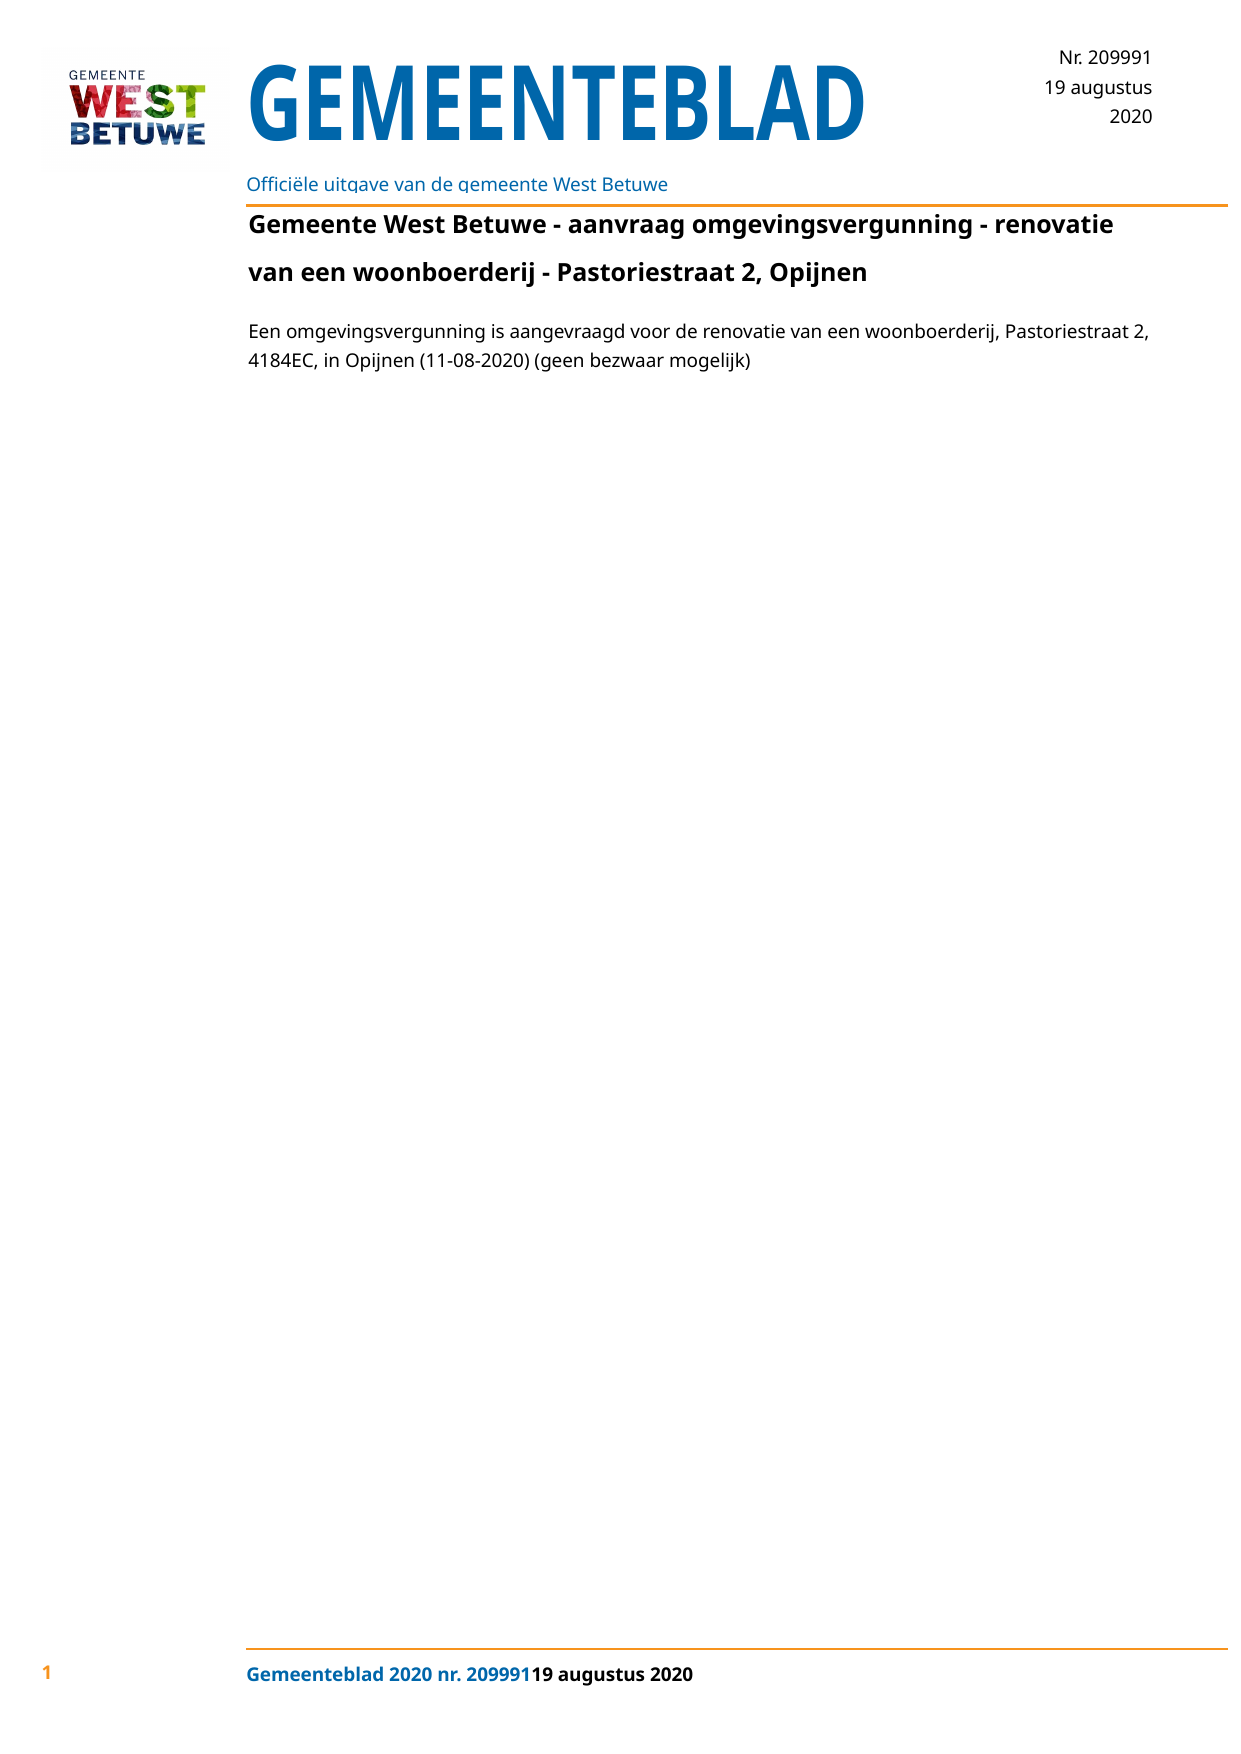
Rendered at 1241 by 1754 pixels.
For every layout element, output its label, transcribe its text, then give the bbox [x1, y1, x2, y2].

picture [41, 47, 231, 172]
text Een omgevingsvergunning is aangevraagd voor de renovatie van een woonboerderij, Pastoriestraat 2, 4184EC, in Opijnen (11-08-2020) (geen bezwaar mogelijk) [248, 318, 1152, 373]
text Gemeente West Betuwe - aanvraag omgevingsvergunning - renovatie van een woonboerderij - Pastoriestraat 2, Opijnen [248, 207, 1152, 288]
